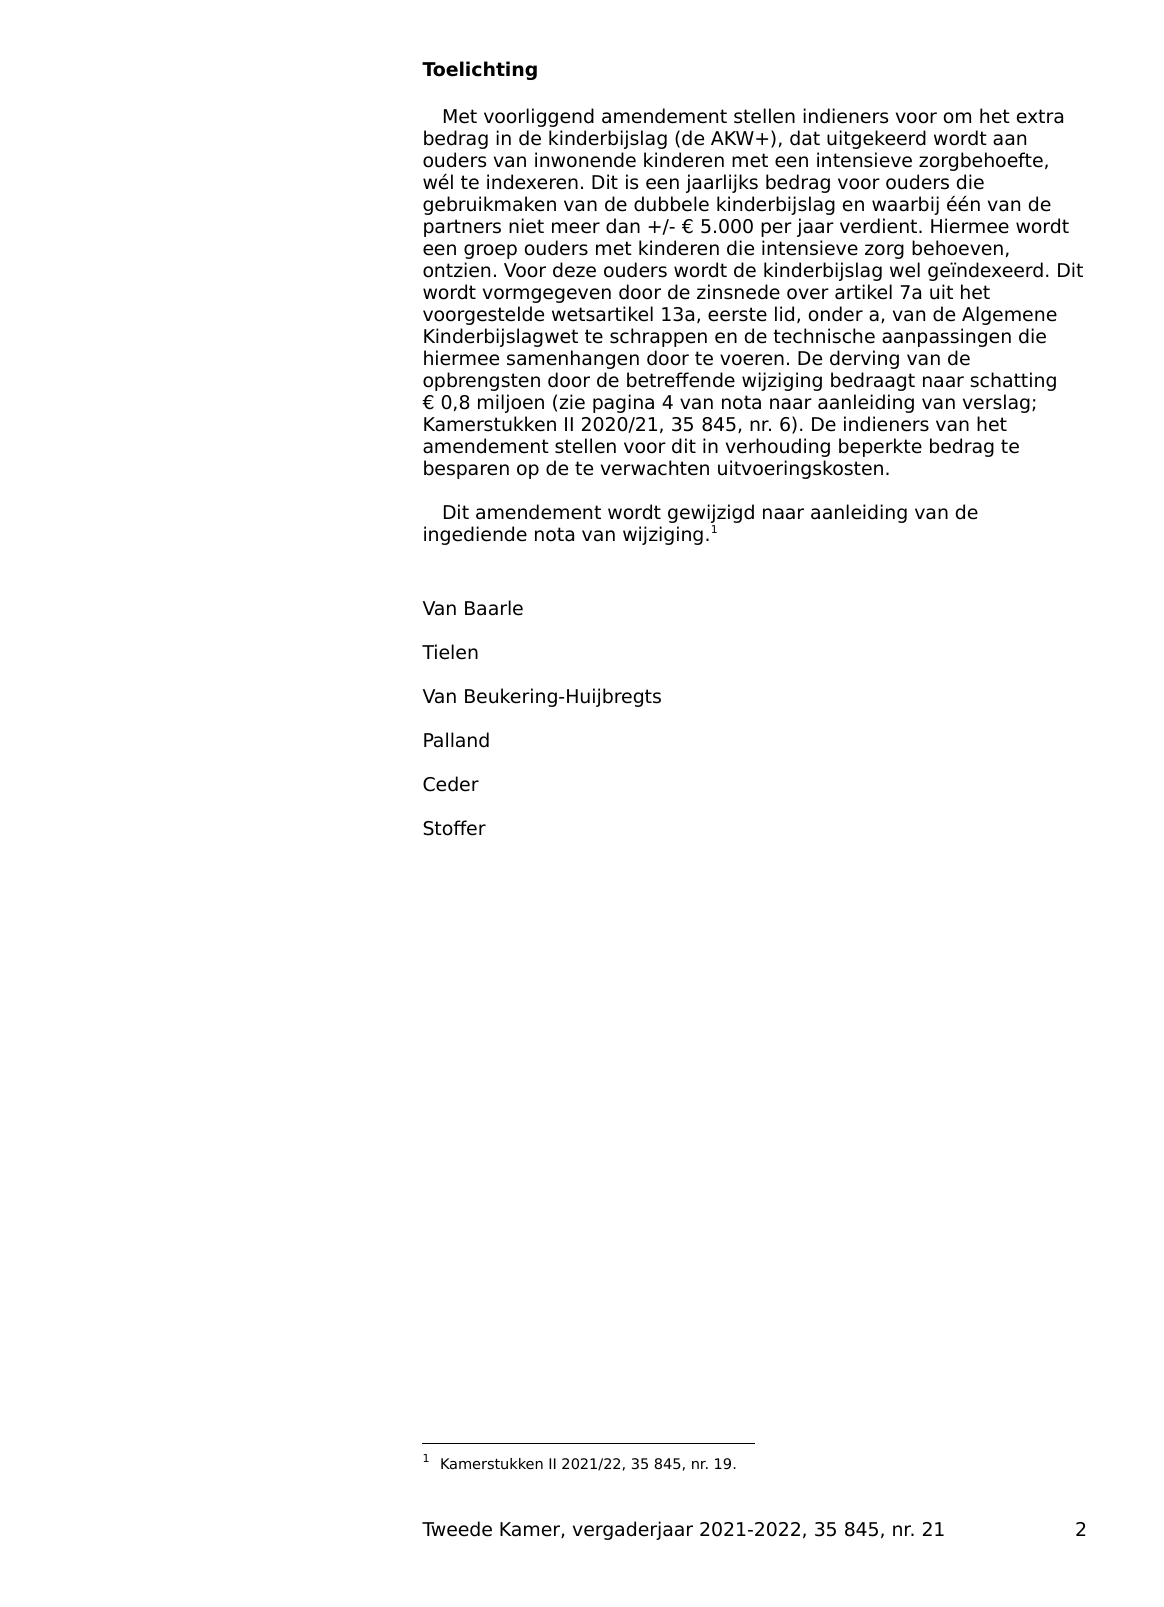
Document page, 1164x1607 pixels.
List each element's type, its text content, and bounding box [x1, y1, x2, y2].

text Met voorliggend amendement stellen indieners voor om het extra bedrag in de kinderbijslag (de AKW+), dat uitgekeerd wordt aan ouders van inwonende kinderen met een intensieve zorgbehoefte, wél te indexeren. Dit is een jaarlijks bedrag voor ouders die gebruikmaken van de dubbele kinderbijslag en waarbij één van de partners niet meer dan +/- € 5.000 per jaar verdient. Hiermee wordt een groep ouders met kinderen die intensieve zorg behoeven, ontzien. Voor deze ouders wordt de kinderbijslag wel geïndexeerd. Dit wordt vormgegeven door de zinsnede over artikel 7a uit het voorgestelde wetsartikel 13a, eerste lid, onder a, van de Algemene Kinderbijslagwet te schrappen en de technische aanpassingen die hiermee samenhangen door te voeren. De derving van de opbrengsten door de betreffende wijziging bedraagt naar schatting € 0,8 miljoen (zie pagina 4 van nota naar aanleiding van verslag; Kamerstukken II 2020/21, 35 845, nr. 6). De indieners van het amendement stellen voor dit in verhouding beperkte bedrag te besparen op de te verwachten uitvoeringskosten. [422, 106, 1087, 480]
text Dit amendement wordt gewijzigd naar aanleiding van de ingediende nota van wijziging. [422, 502, 1087, 546]
subtitle Toelichting [422, 59, 1087, 81]
text Van Baarle Tielen Van Beukering-Huijbregts Palland Ceder Stoffer [422, 576, 1087, 839]
text Kamerstukken II 2021/22, 35 845, nr. 19. [422, 1452, 1087, 1474]
